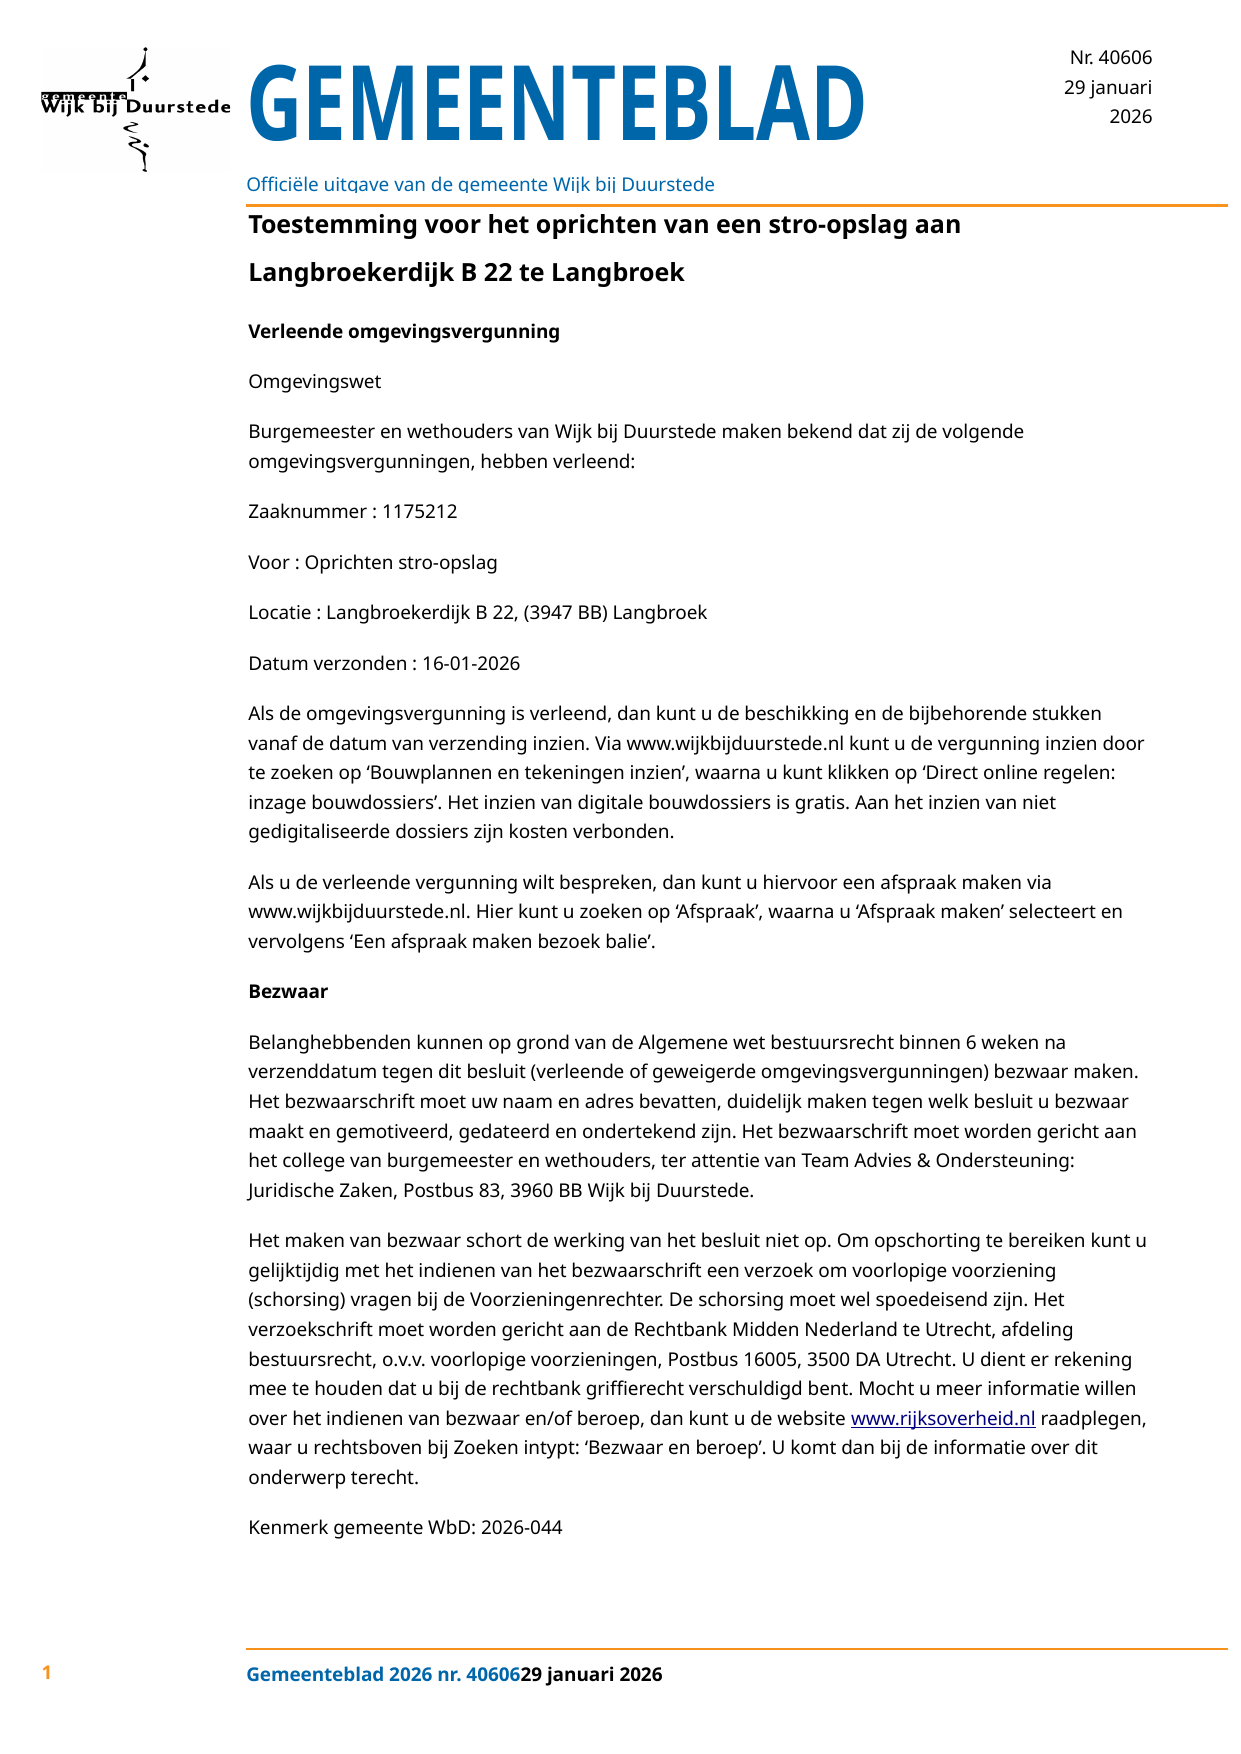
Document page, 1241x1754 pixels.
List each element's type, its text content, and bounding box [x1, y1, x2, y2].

text Toestemming voor het oprichten van een stro-opslag aan Langbroekerdijk B 22 te Langbroek [248, 207, 1152, 288]
text Voor : Oprichten stro-opslag [248, 549, 1152, 575]
text Kenmerk gemeente WbD: 2026-044 [248, 1514, 1152, 1540]
text Locatie : Langbroekerdijk B 22, (3947 BB) Langbroek [248, 599, 1152, 625]
text Omgevingswet [248, 368, 1152, 394]
text Belanghebbenden kunnen op grond van de Algemene wet bestuursrecht binnen 6 weken na verzenddatum tegen dit besluit (verleende of geweigerde omgevingsvergunningen) bezwaar maken. Het bezwaarschrift moet uw naam en adres bevatten, duidelijk maken tegen welk besluit u bezwaar maakt en gemotiveerd, gedateerd en ondertekend zijn. Het bezwaarschrift moet worden gericht aan het college van burgemeester en wethouders, ter attentie van Team Advies & Ondersteuning: Juridische Zaken, Postbus 83, 3960 BB Wijk bij Duurstede. [248, 1029, 1152, 1203]
picture [41, 47, 231, 172]
text Zaaknummer : 1175212 [248, 499, 1152, 524]
text Het maken van bezwaar schort de werking van het besluit niet op. Om opschorting te bereiken kunt u gelijktijdig met het indienen van het bezwaarschrift een verzoek om voorlopige voorziening (schorsing) vragen bij de Voorzieningenrechter. De schorsing moet wel spoedeisend zijn. Het verzoekschrift moet worden gericht aan de Rechtbank Midden Nederland te Utrecht, afdeling bestuursrecht, o.v.v. voorlopige voorzieningen, Postbus 16005, 3500 DA Utrecht. U dient er rekening mee te houden dat u bij de rechtbank griffierecht verschuldigd bent. Mocht u meer informatie willen over het indienen van bezwaar en/of beroep, dan kunt u de website www.rijksoverheid.nl raadplegen, waar u rechtsboven bij Zoeken intypt: ‘Bezwaar en beroep’. U komt dan bij de informatie over dit onderwerp terecht. [248, 1227, 1152, 1490]
text Als u de verleende vergunning wilt bespreken, dan kunt u hiervoor een afspraak maken via www.wijkbijduurstede.nl. Hier kunt u zoeken op ‘Afspraak’, waarna u ‘Afspraak maken’ selecteert en vervolgens ‘Een afspraak maken bezoek balie’. [248, 869, 1152, 954]
text Burgemeester en wethouders van Wijk bij Duurstede maken bekend dat zij de volgende omgevingsvergunningen, hebben verleend: [248, 419, 1152, 474]
text Datum verzonden : 16-01-2026 [248, 650, 1152, 676]
text Als de omgevingsvergunning is verleend, dan kunt u de beschikking en de bijbehorende stukken vanaf de datum van verzending inzien. Via www.wijkbijduurstede.nl kunt u de vergunning inzien door te zoeken op ‘Bouwplannen en tekeningen inzien’, waarna u kunt klikken op ‘Direct online regelen: inzage bouwdossiers’. Het inzien van digitale bouwdossiers is gratis. Aan het inzien van niet gedigitaliseerde dossiers zijn kosten verbonden. [248, 700, 1152, 844]
text Verleende omgevingsvergunning [248, 318, 1152, 344]
text Bezwaar [248, 979, 1152, 1004]
